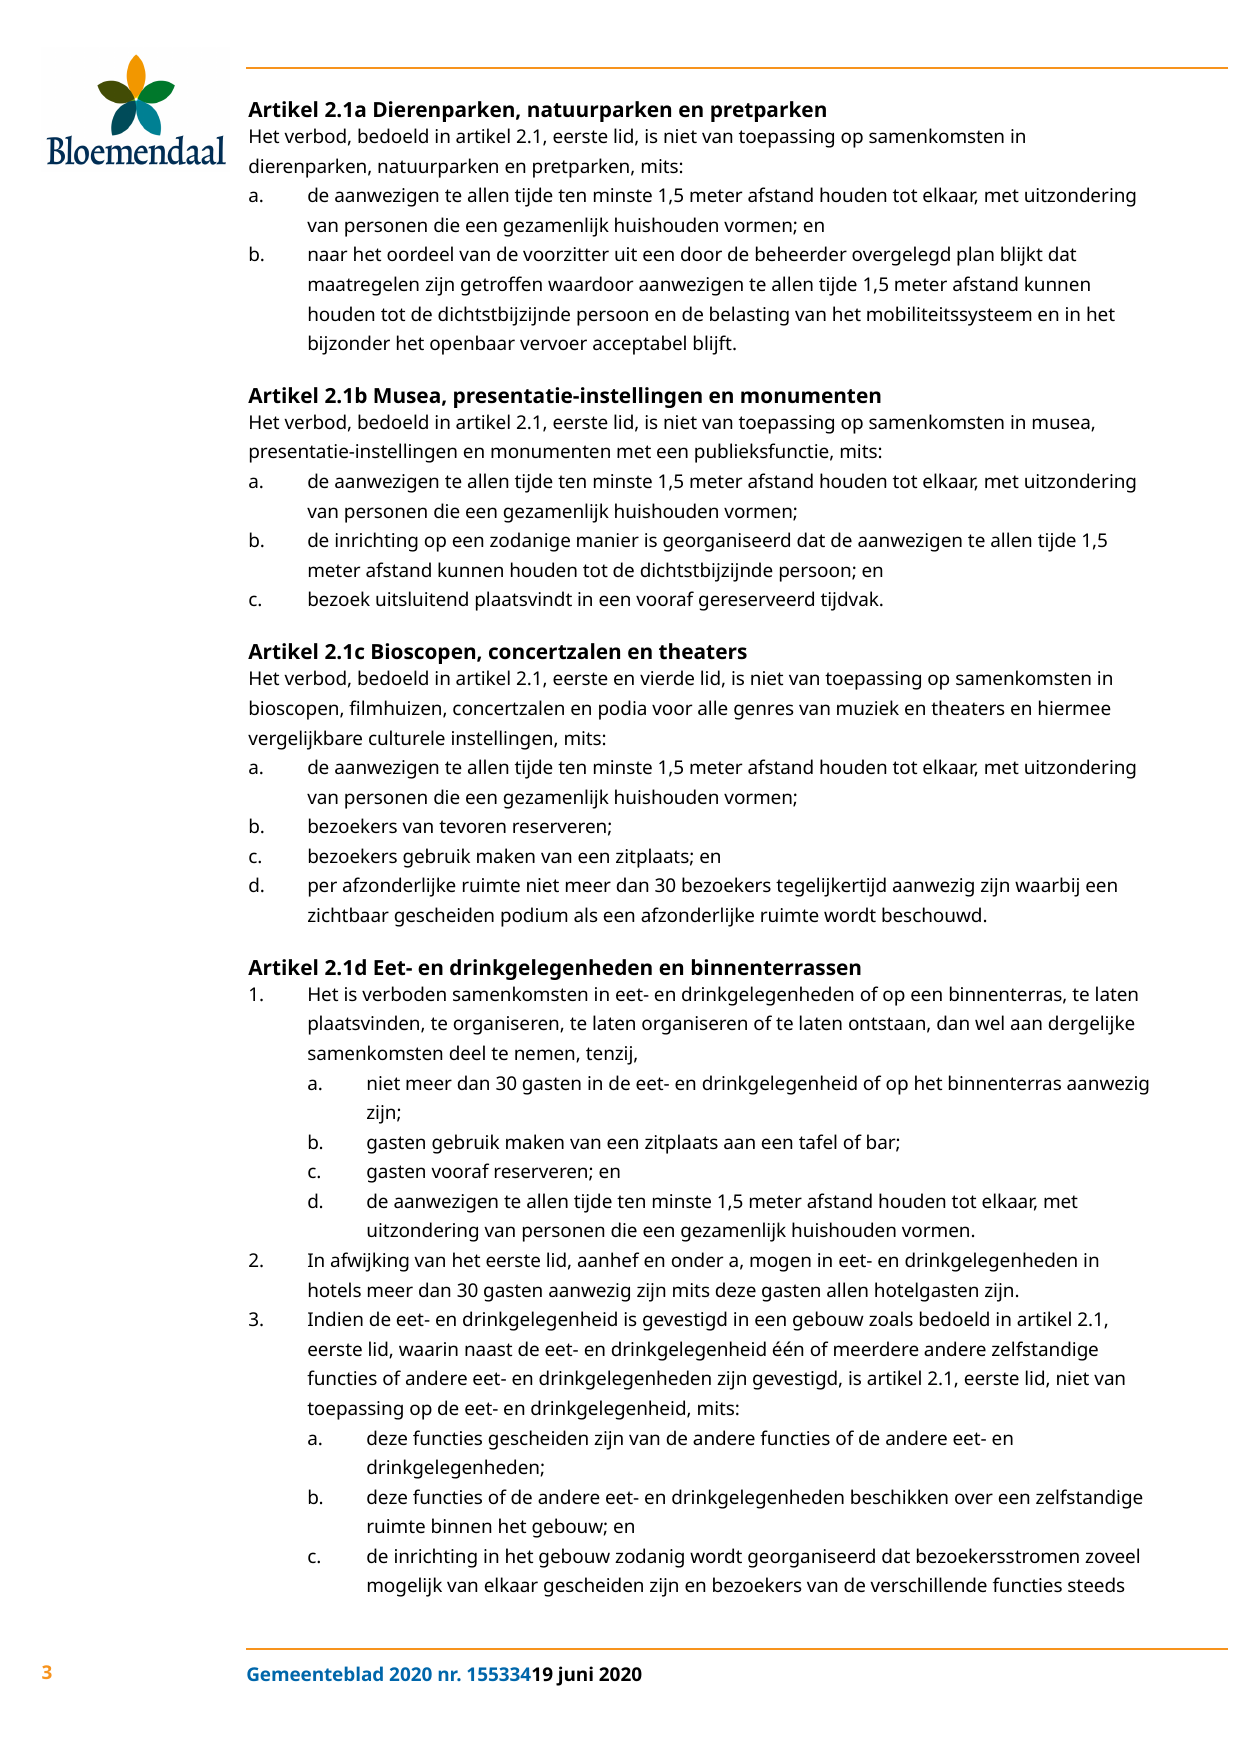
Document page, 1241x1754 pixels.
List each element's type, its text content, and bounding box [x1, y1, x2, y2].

list Het is verboden samenkomsten in eet- en drinkgelegenheden of op een binnenterras, te laten plaatsvinden, te organiseren, te laten organiseren of te laten ontstaan, dan wel aan dergelijke samenkomsten deel te nemen, tenzij, [248, 981, 1152, 1066]
list de inrichting in het gebouw zodanig wordt georganiseerd dat bezoekersstromen zoveel mogelijk van elkaar gescheiden zijn en bezoekers van de verschillende functies steeds [307, 1543, 1152, 1598]
list de aanwezigen te allen tijde ten minste 1,5 meter afstand houden tot elkaar, met uitzondering van personen die een gezamenlijk huishouden vormen; [248, 754, 1152, 809]
list deze functies of de andere eet- en drinkgelegenheden beschikken over een zelfstandige ruimte binnen het gebouw; en [307, 1484, 1152, 1539]
list bezoek uitsluitend plaatsvindt in een vooraf gereserveerd tijdvak. [248, 587, 1152, 612]
list gasten gebruik maken van een zitplaats aan een tafel of bar; [307, 1129, 1152, 1155]
picture [41, 47, 231, 172]
text Artikel 2.1b Musea, presentatie-instellingen en monumenten [248, 381, 1152, 409]
list Indien de eet- en drinkgelegenheid is gevestigd in een gebouw zoals bedoeld in artikel 2.1, eerste lid, waarin naast de eet- en drinkgelegenheid één of meerdere andere zelfstandige functies of andere eet- en drinkgelegenheden zijn gevestigd, is artikel 2.1, eerste lid, niet van toepassing op de eet- en drinkgelegenheid, mits: [248, 1306, 1152, 1421]
list naar het oordeel van de voorzitter uit een door de beheerder overgelegd plan blijkt dat maatregelen zijn getroffen waardoor aanwezigen te allen tijde 1,5 meter afstand kunnen houden tot de dichtstbijzijnde persoon en de belasting van het mobiliteitssysteem en in het bijzonder het openbaar vervoer acceptabel blijft. [248, 242, 1152, 356]
list de inrichting op een zodanige manier is georganiseerd dat de aanwezigen te allen tijde 1,5 meter afstand kunnen houden tot de dichtstbijzijnde persoon; en [248, 527, 1152, 583]
list de aanwezigen te allen tijde ten minste 1,5 meter afstand houden tot elkaar, met uitzondering van personen die een gezamenlijk huishouden vormen; en [248, 182, 1152, 238]
list In afwijking van het eerste lid, aanhef en onder a, mogen in eet- en drinkgelegenheden in hotels meer dan 30 gasten aanwezig zijn mits deze gasten allen hotelgasten zijn. [248, 1247, 1152, 1303]
list gasten vooraf reserveren; en [307, 1158, 1152, 1184]
text Het verbod, bedoeld in artikel 2.1, eerste lid, is niet van toepassing op samenkomsten in musea, presentatie-instellingen en monumenten met een publieksfunctie, mits: [248, 409, 1152, 464]
list per afzonderlijke ruimte niet meer dan 30 bezoekers tegelijkertijd aanwezig zijn waarbij een zichtbaar gescheiden podium als een afzonderlijke ruimte wordt beschouwd. [248, 873, 1152, 928]
text Artikel 2.1d Eet- en drinkgelegenheden en binnenterrassen [248, 953, 1152, 981]
text Het verbod, bedoeld in artikel 2.1, eerste en vierde lid, is niet van toepassing op samenkomsten in bioscopen, filmhuizen, concertzalen en podia voor alle genres van muziek en theaters en hiermee vergelijkbare culturele instellingen, mits: [248, 666, 1152, 750]
text Het verbod, bedoeld in artikel 2.1, eerste lid, is niet van toepassing op samenkomsten in dierenparken, natuurparken en pretparken, mits: [248, 123, 1152, 178]
text Artikel 2.1a Dierenparken, natuurparken en pretparken [248, 95, 1152, 123]
list deze functies gescheiden zijn van de andere functies of de andere eet- en drinkgelegenheden; [307, 1425, 1152, 1480]
text Artikel 2.1c Bioscopen, concertzalen en theaters [248, 637, 1152, 666]
list bezoekers gebruik maken van een zitplaats; en [248, 843, 1152, 869]
list de aanwezigen te allen tijde ten minste 1,5 meter afstand houden tot elkaar, met uitzondering van personen die een gezamenlijk huishouden vormen; [248, 468, 1152, 524]
list bezoekers van tevoren reserveren; [248, 813, 1152, 839]
list de aanwezigen te allen tijde ten minste 1,5 meter afstand houden tot elkaar, met uitzondering van personen die een gezamenlijk huishouden vormen. [307, 1188, 1152, 1243]
list niet meer dan 30 gasten in de eet- en drinkgelegenheid of op het binnenterras aanwezig zijn; [307, 1070, 1152, 1125]
